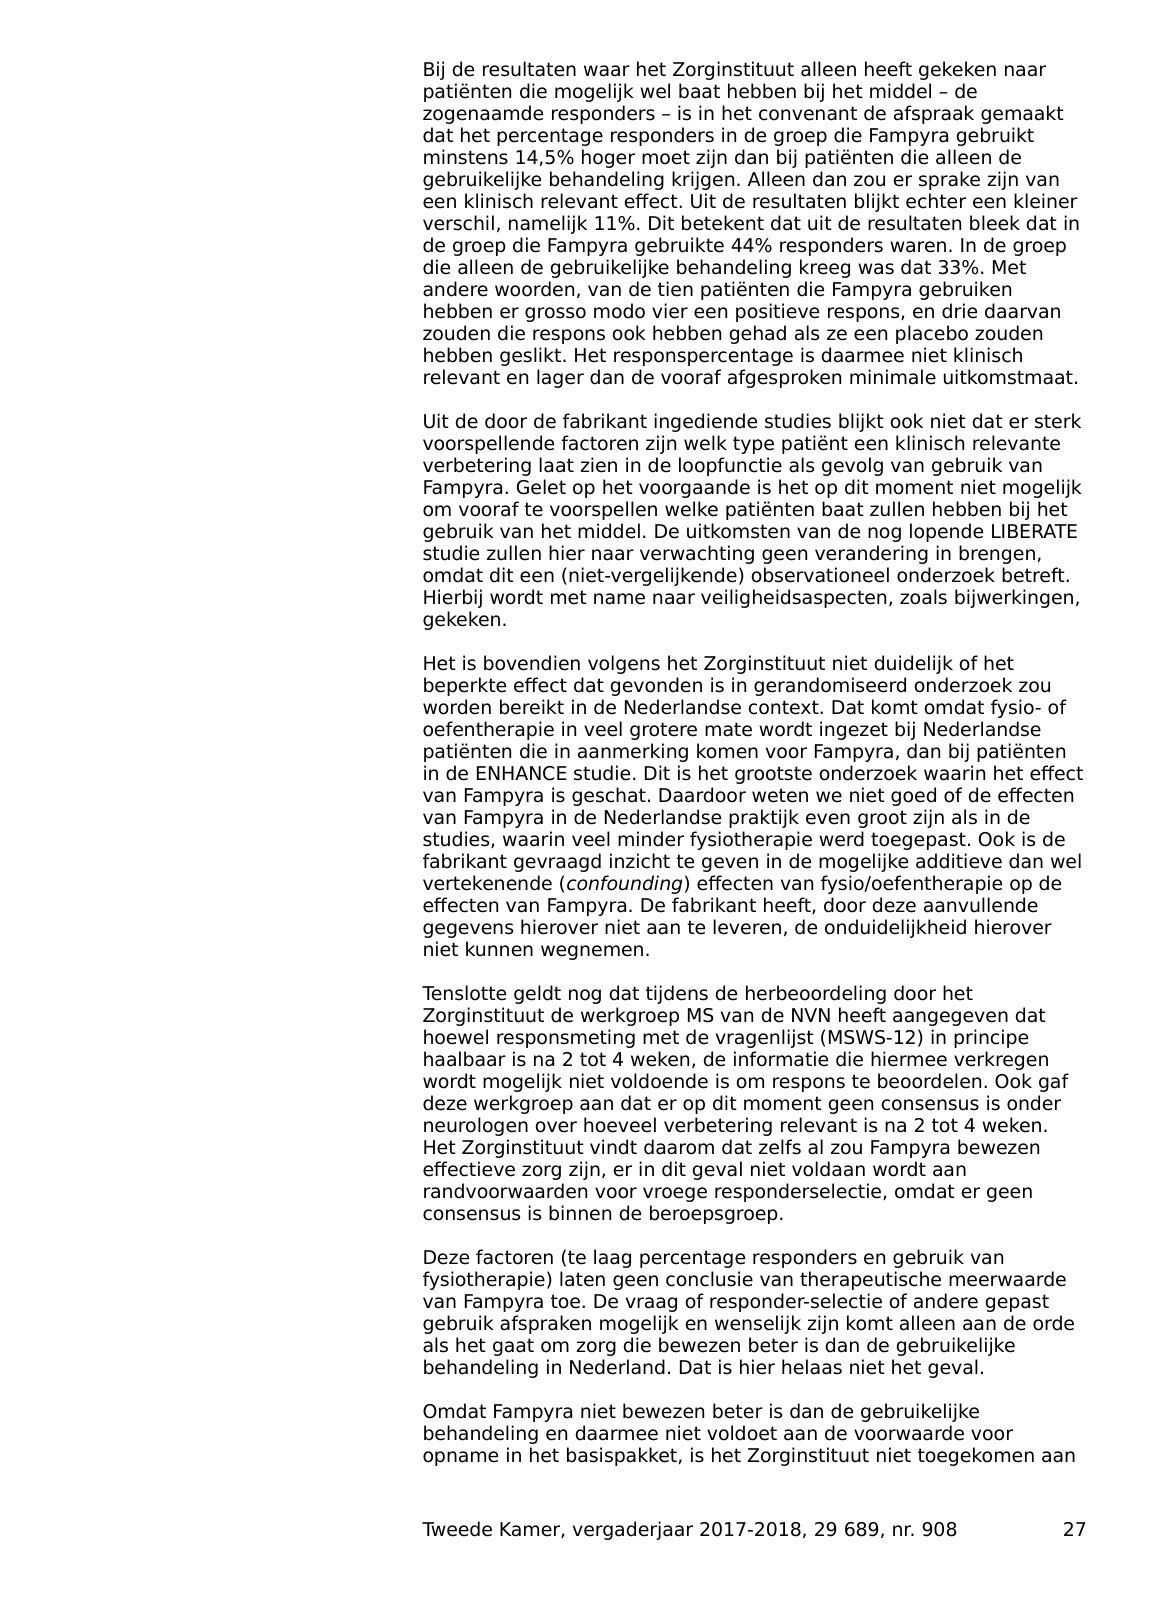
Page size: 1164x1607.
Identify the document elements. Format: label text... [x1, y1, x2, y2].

text Bij de resultaten waar het Zorginstituut alleen heeft gekeken naar patiënten die mogelijk wel baat hebben bij het middel – de zogenaamde responders – is in het convenant de afspraak gemaakt dat het percentage responders in de groep die Fampyra gebruikt minstens 14,5% hoger moet zijn dan bij patiënten die alleen de gebruikelijke behandeling krijgen. Alleen dan zou er sprake zijn van een klinisch relevant effect. Uit de resultaten blijkt echter een kleiner verschil, namelijk 11%. Dit betekent dat uit de resultaten bleek dat in de groep die Fampyra gebruikte 44% responders waren. In de groep die alleen de gebruikelijke behandeling kreeg was dat 33%. Met andere woorden, van de tien patiënten die Fampyra gebruiken hebben er grosso modo vier een positieve respons, en drie daarvan zouden die respons ook hebben gehad als ze een placebo zouden hebben geslikt. Het responspercentage is daarmee niet klinisch relevant en lager dan de vooraf afgesproken minimale uitkomstmaat. [422, 59, 1087, 389]
text Omdat Fampyra niet bewezen beter is dan de gebruikelijke behandeling en daarmee niet voldoet aan de voorwaarde voor opname in het basispakket, is het Zorginstituut niet toegekomen aan [422, 1401, 1087, 1467]
text Het is bovendien volgens het Zorginstituut niet duidelijk of het beperkte effect dat gevonden is in gerandomiseerd onderzoek zou worden bereikt in de Nederlandse context. Dat komt omdat fysio- of oefentherapie in veel grotere mate wordt ingezet bij Nederlandse patiënten die in aanmerking komen voor Fampyra, dan bij patiënten in de ENHANCE studie. Dit is het grootste onderzoek waarin het effect van Fampyra is geschat. Daardoor weten we niet goed of de effecten van Fampyra in de Nederlandse praktijk even groot zijn als in de studies, waarin veel minder fysiotherapie werd toegepast. Ook is de fabrikant gevraagd inzicht te geven in de mogelijke additieve dan wel vertekenende (confounding) effecten van fysio/oefentherapie op de effecten van Fampyra. De fabrikant heeft, door deze aanvullende gegevens hierover niet aan te leveren, de onduidelijkheid hierover niet kunnen wegnemen. [422, 653, 1087, 961]
text Uit de door de fabrikant ingediende studies blijkt ook niet dat er sterk voorspellende factoren zijn welk type patiënt een klinisch relevante verbetering laat zien in de loopfunctie als gevolg van gebruik van Fampyra. Gelet op het voorgaande is het op dit moment niet mogelijk om vooraf te voorspellen welke patiënten baat zullen hebben bij het gebruik van het middel. De uitkomsten van de nog lopende LIBERATE studie zullen hier naar verwachting geen verandering in brengen, omdat dit een (niet-vergelijkende) observationeel onderzoek betreft. Hierbij wordt met name naar veiligheidsaspecten, zoals bijwerkingen, gekeken. [422, 411, 1087, 631]
text Deze factoren (te laag percentage responders en gebruik van fysiotherapie) laten geen conclusie van therapeutische meerwaarde van Fampyra toe. De vraag of responder-selectie of andere gepast gebruik afspraken mogelijk en wenselijk zijn komt alleen aan de orde als het gaat om zorg die bewezen beter is dan de gebruikelijke behandeling in Nederland. Dat is hier helaas niet het geval. [422, 1247, 1087, 1379]
text Tenslotte geldt nog dat tijdens de herbeoordeling door het Zorginstituut de werkgroep MS van de NVN heeft aangegeven dat hoewel responsmeting met de vragenlijst (MSWS-12) in principe haalbaar is na 2 tot 4 weken, de informatie die hiermee verkregen wordt mogelijk niet voldoende is om respons te beoordelen. Ook gaf deze werkgroep aan dat er op dit moment geen consensus is onder neurologen over hoeveel verbetering relevant is na 2 tot 4 weken. Het Zorginstituut vindt daarom dat zelfs al zou Fampyra bewezen effectieve zorg zijn, er in dit geval niet voldaan wordt aan randvoorwaarden voor vroege responderselectie, omdat er geen consensus is binnen de beroepsgroep. [422, 983, 1087, 1224]
